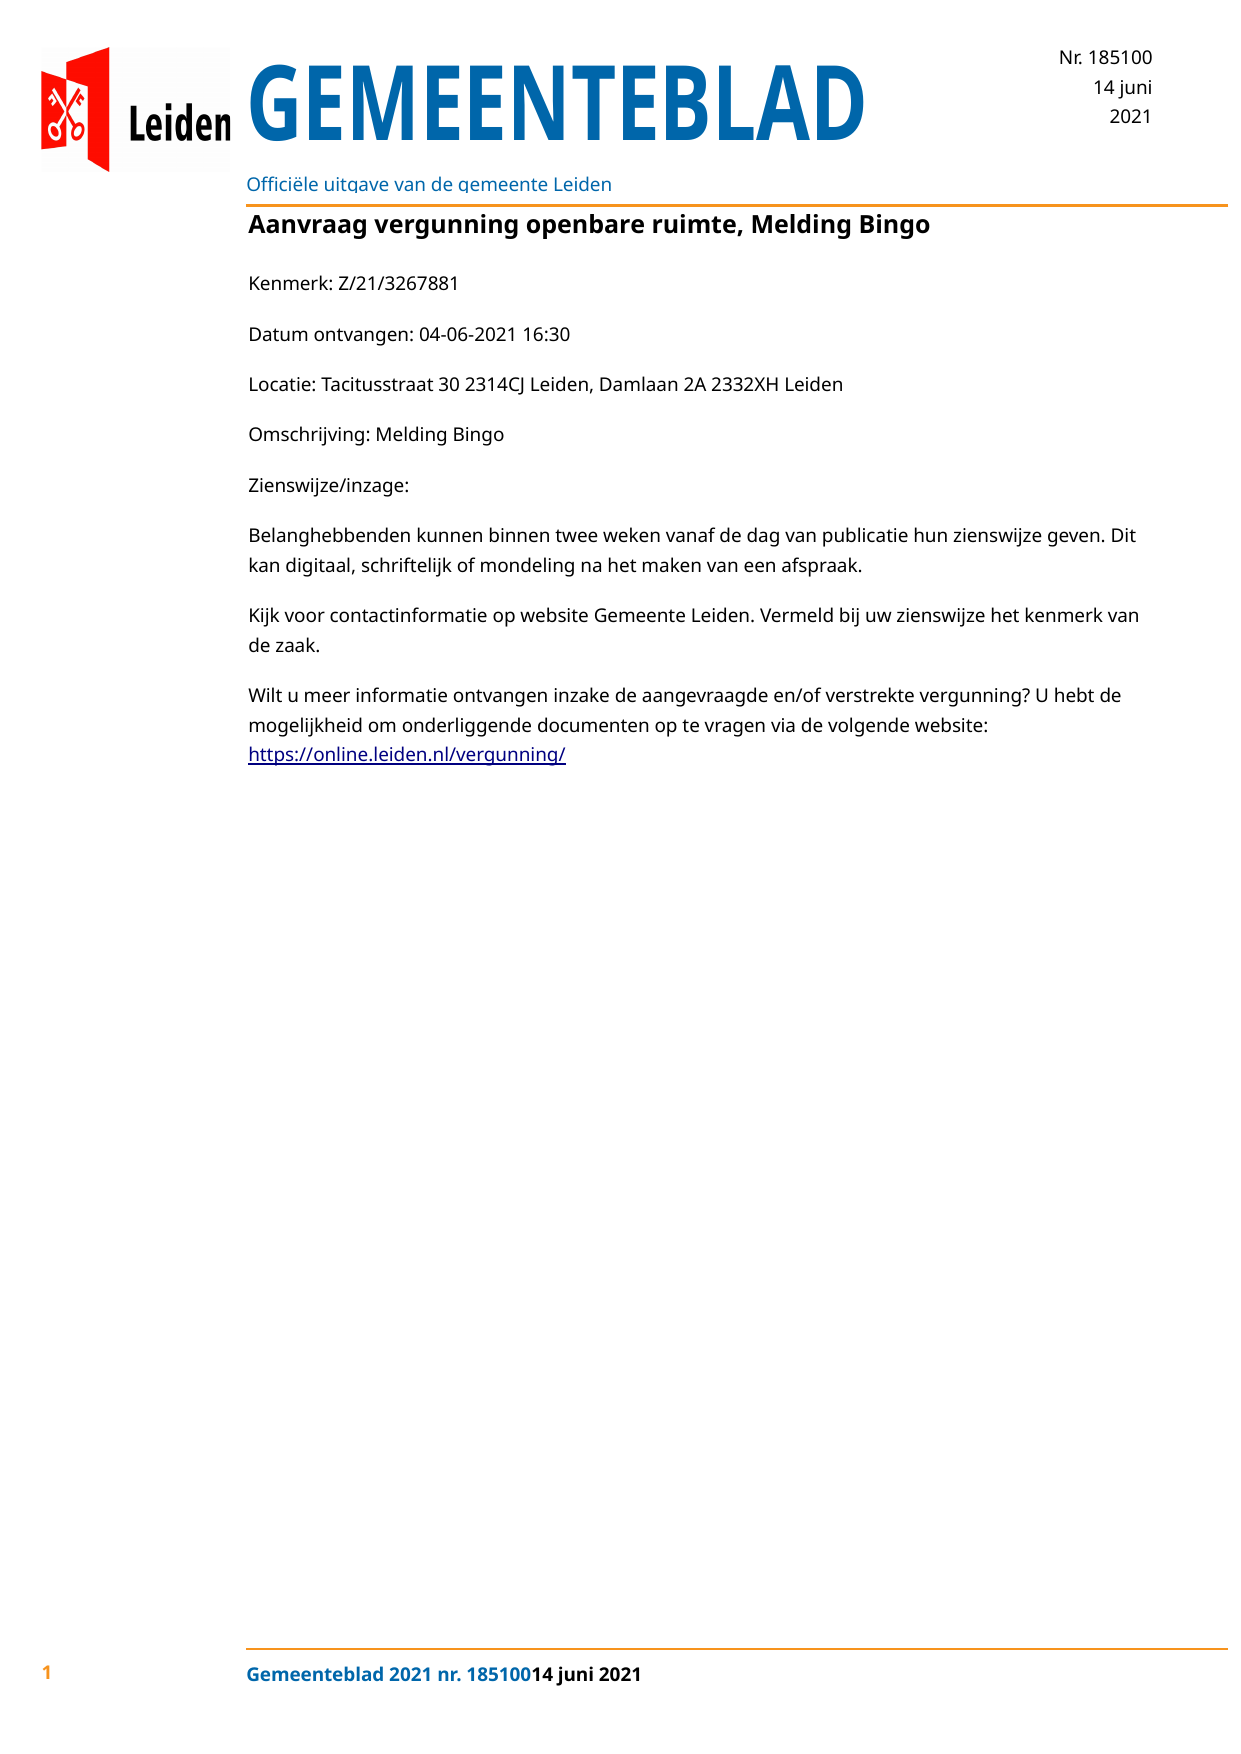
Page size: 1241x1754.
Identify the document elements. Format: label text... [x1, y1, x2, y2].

text Wilt u meer informatie ontvangen inzake de aangevraagde en/of verstrekte vergunning? U hebt de mogelijkheid om onderliggende documenten op te vragen via de volgende website: https://online.leiden.nl/vergunning/ [248, 682, 1152, 767]
text Aanvraag vergunning openbare ruimte, Melding Bingo [248, 207, 1152, 241]
text Kijk voor contactinformatie op website Gemeente Leiden. Vermeld bij uw zienswijze het kenmerk van de zaak. [248, 602, 1152, 658]
text Belanghebbenden kunnen binnen twee weken vanaf de dag van publicatie hun zienswijze geven. Dit kan digitaal, schriftelijk of mondeling na het maken van een afspraak. [248, 522, 1152, 578]
text Locatie: Tacitusstraat 30 2314CJ Leiden, Damlaan 2A 2332XH Leiden [248, 371, 1152, 397]
text Kenmerk: Z/21/3267881 [248, 270, 1152, 296]
text Zienswijze/inzage: [248, 472, 1152, 498]
text Omschrijving: Melding Bingo [248, 422, 1152, 447]
picture [41, 47, 231, 172]
text Datum ontvangen: 04-06-2021 16:30 [248, 321, 1152, 346]
